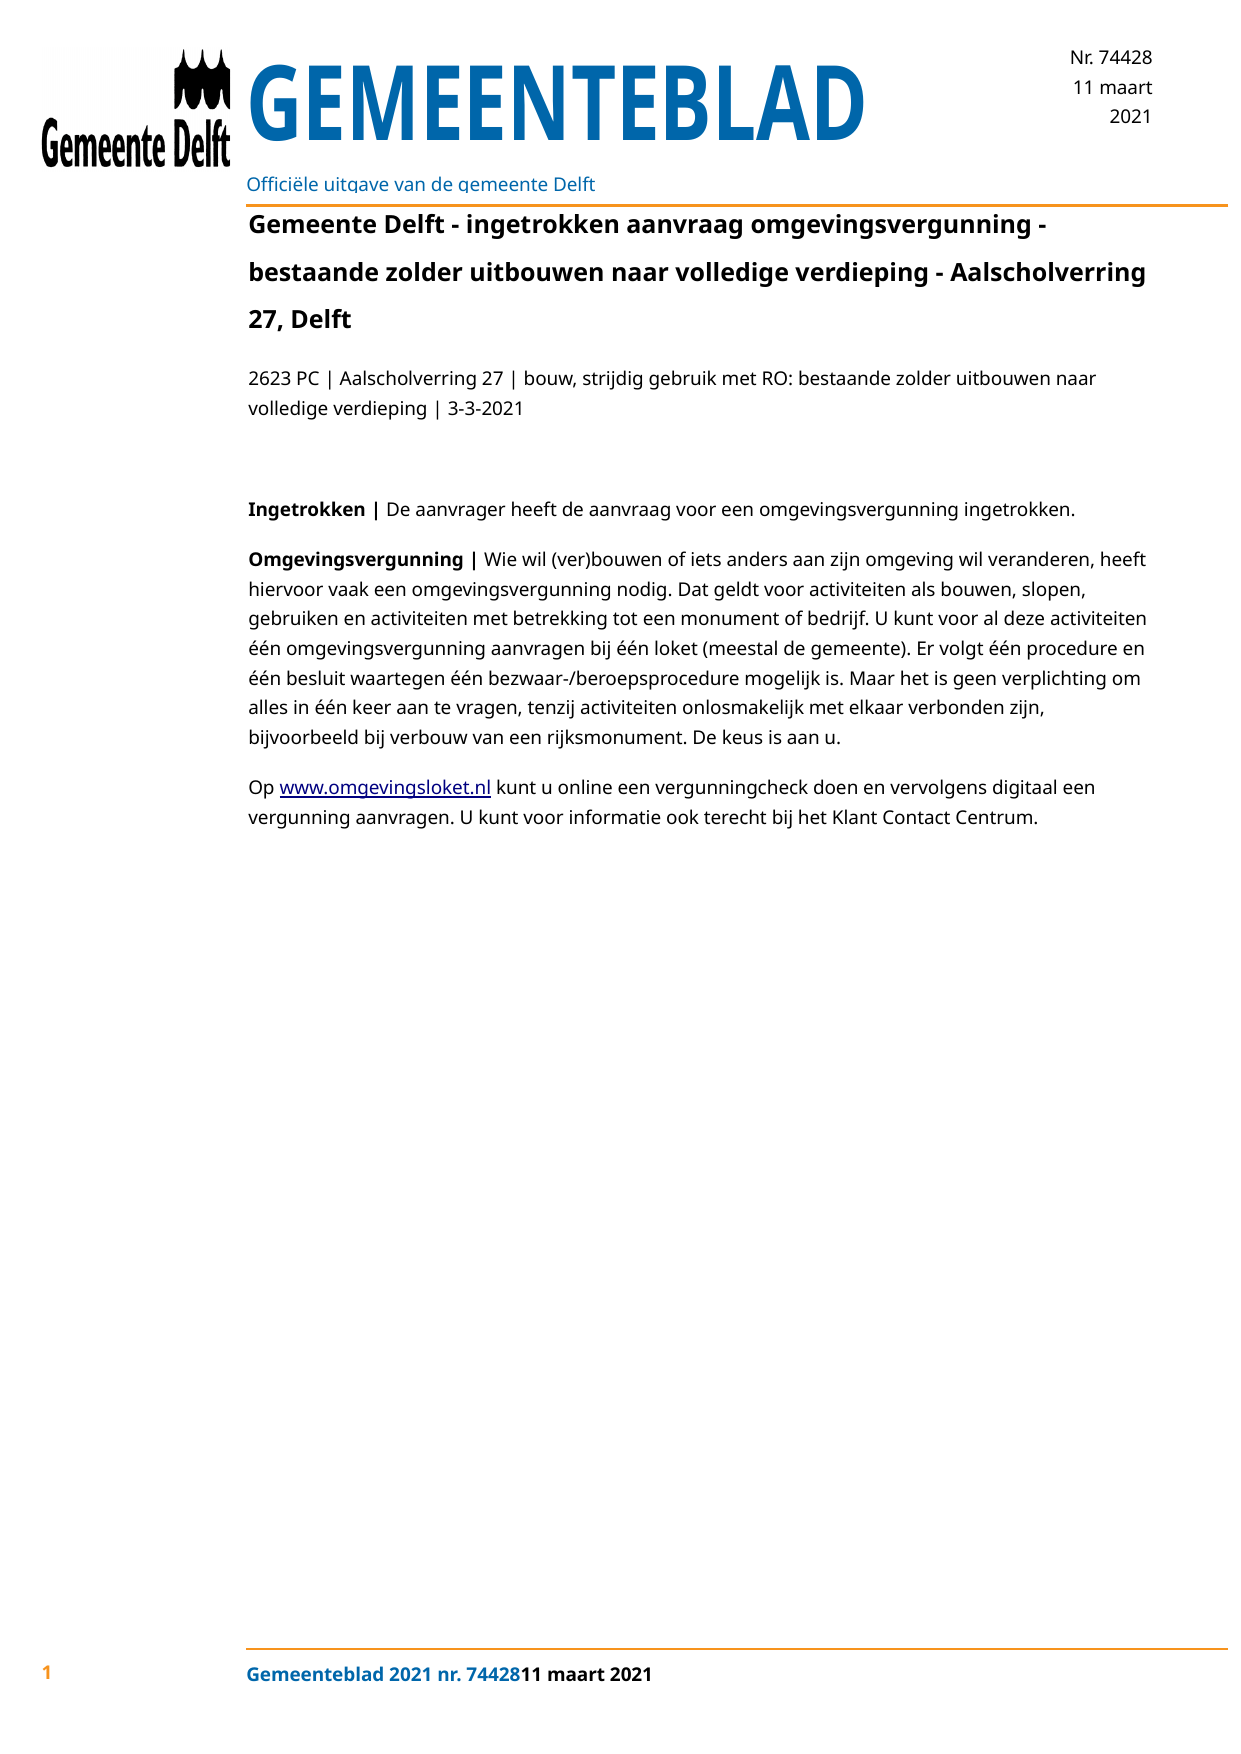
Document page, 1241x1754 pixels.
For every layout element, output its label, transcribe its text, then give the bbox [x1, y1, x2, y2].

text 2623 PC | Aalscholverring 27 | bouw, strijdig gebruik met RO: bestaande zolder uitbouwen naar volledige verdieping | 3-3-2021 [248, 366, 1152, 421]
text Gemeente Delft - ingetrokken aanvraag omgevingsvergunning - bestaande zolder uitbouwen naar volledige verdieping - Aalscholverring 27, Delft [248, 207, 1152, 336]
picture [41, 47, 231, 172]
text Ingetrokken | De aanvrager heeft de aanvraag voor een omgevingsvergunning ingetrokken. [248, 496, 1152, 522]
text Op www.omgevingsloket.nl kunt u online een vergunningcheck doen en vervolgens digitaal een vergunning aanvragen. U kunt voor informatie ook terecht bij het Klant Contact Centrum. [248, 774, 1152, 829]
text Omgevingsvergunning | Wie wil (ver)bouwen of iets anders aan zijn omgeving wil veranderen, heeft hiervoor vaak een omgevingsvergunning nodig. Dat geldt voor activiteiten als bouwen, slopen, gebruiken en activiteiten met betrekking tot een monument of bedrijf. U kunt voor al deze activiteiten één omgevingsvergunning aanvragen bij één loket (meestal de gemeente). Er volgt één procedure en één besluit waartegen één bezwaar-/beroepsprocedure mogelijk is. Maar het is geen verplichting om alles in één keer aan te vragen, tenzij activiteiten onlosmakelijk met elkaar verbonden zijn, bijvoorbeeld bij verbouw van een rijksmonument. De keus is aan u. [248, 546, 1152, 749]
